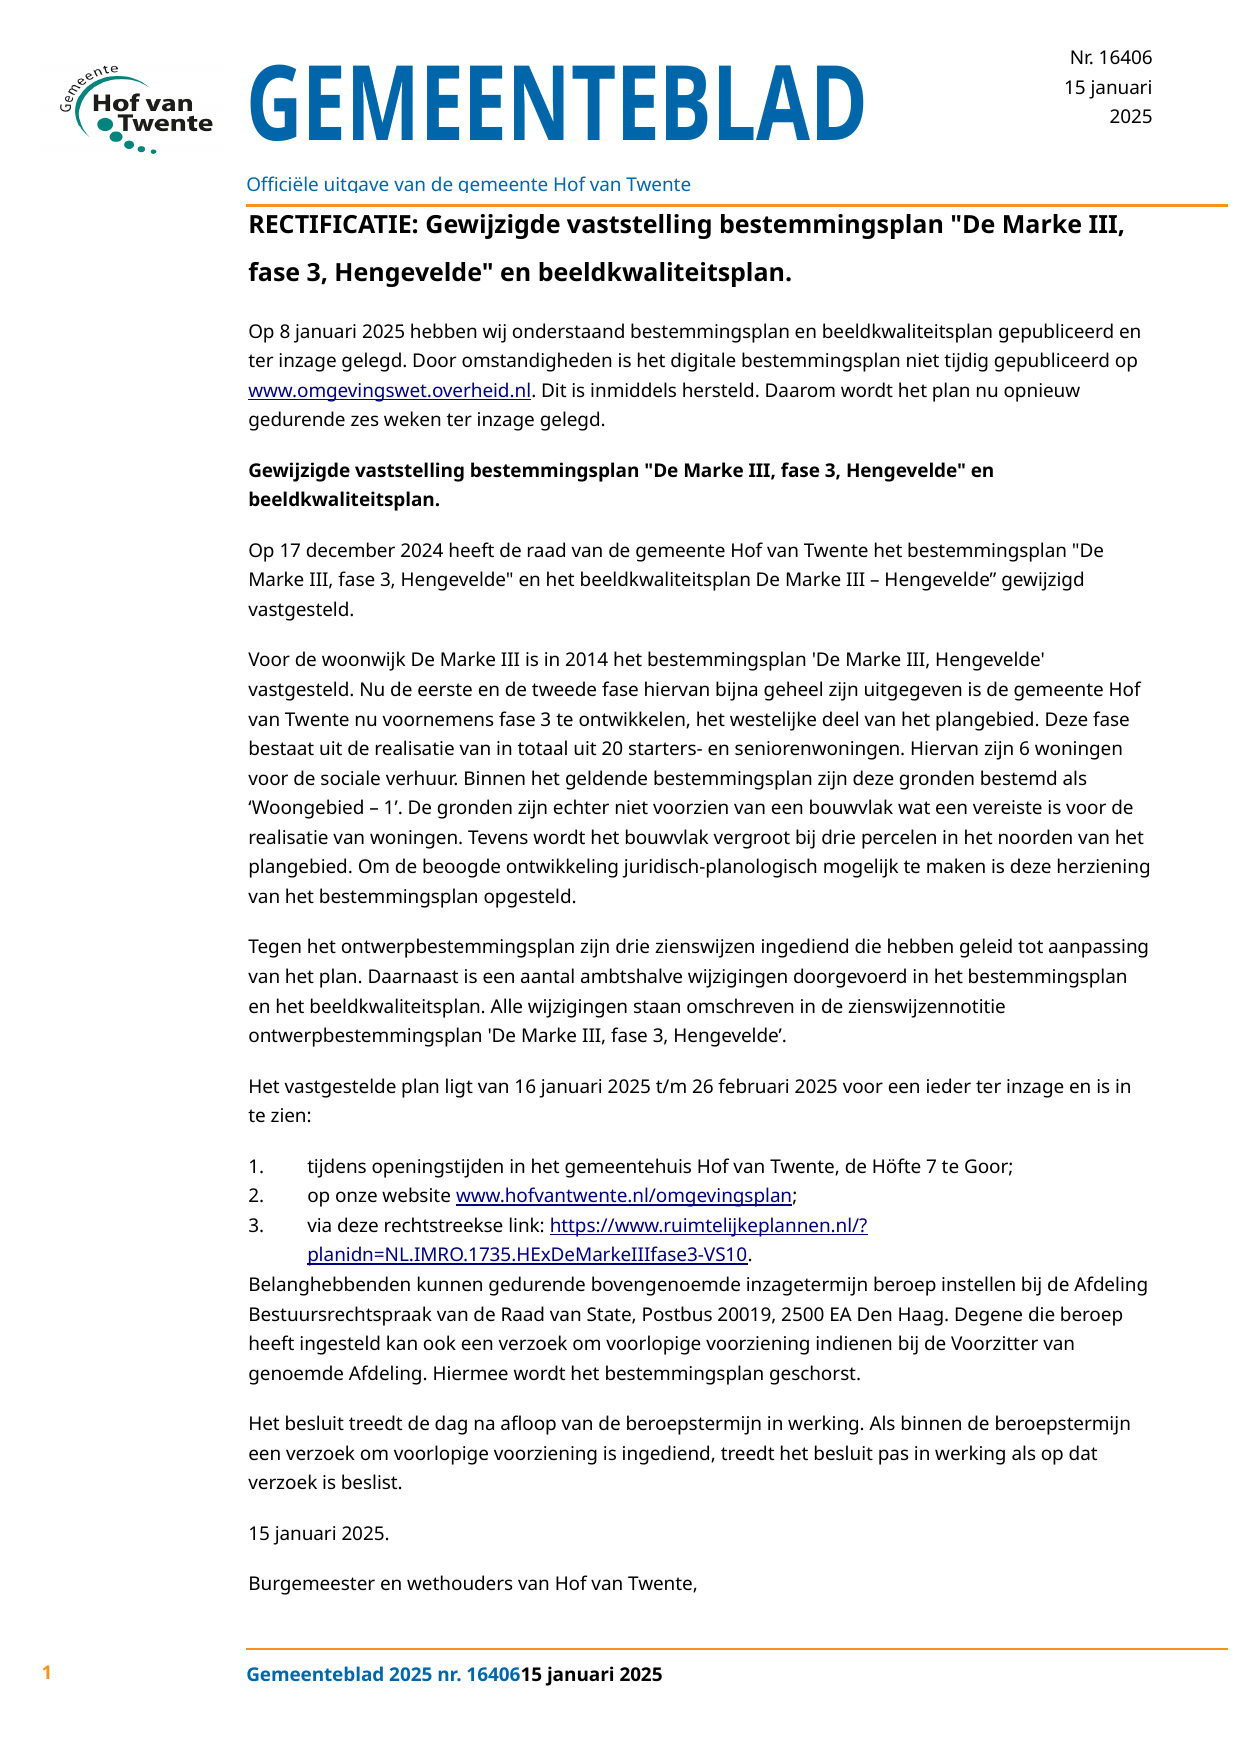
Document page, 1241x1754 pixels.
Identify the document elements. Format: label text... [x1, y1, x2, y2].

text RECTIFICATIE: Gewijzigde vaststelling bestemmingsplan "De Marke III, fase 3, Hengevelde" en beeldkwaliteitsplan. [248, 207, 1152, 288]
list op onze website www.hofvantwente.nl/omgevingsplan; [248, 1182, 1152, 1208]
picture [41, 47, 231, 172]
text Op 17 december 2024 heeft de raad van de gemeente Hof van Twente het bestemmingsplan "De Marke III, fase 3, Hengevelde" en het beeldkwaliteitsplan De Marke III – Hengevelde” gewijzigd vastgesteld. [248, 537, 1152, 622]
text 15 januari 2025. [248, 1520, 1152, 1546]
text Op 8 januari 2025 hebben wij onderstaand bestemmingsplan en beeldkwaliteitsplan gepubliceerd en ter inzage gelegd. Door omstandigheden is het digitale bestemmingsplan niet tijdig gepubliceerd op www.omgevingswet.overheid.nl. Dit is inmiddels hersteld. Daarom wordt het plan nu opnieuw gedurende zes weken ter inzage gelegd. [248, 318, 1152, 432]
text Belanghebbenden kunnen gedurende bovengenoemde inzagetermijn beroep instellen bij de Afdeling Bestuursrechtspraak van de Raad van State, Postbus 20019, 2500 EA Den Haag. Degene die beroep heeft ingesteld kan ook een verzoek om voorlopige voorziening indienen bij de Voorzitter van genoemde Afdeling. Hiermee wordt het bestemmingsplan geschorst. [248, 1271, 1152, 1386]
text Burgemeester en wethouders van Hof van Twente, [248, 1570, 1152, 1596]
text Het besluit treedt de dag na afloop van de beroepstermijn in werking. Als binnen de beroepstermijn een verzoek om voorlopige voorziening is ingediend, treedt het besluit pas in werking als op dat verzoek is beslist. [248, 1410, 1152, 1495]
text Tegen het ontwerpbestemmingsplan zijn drie zienswijzen ingediend die hebben geleid tot aanpassing van het plan. Daarnaast is een aantal ambtshalve wijzigingen doorgevoerd in het bestemmingsplan en het beeldkwaliteitsplan. Alle wijzigingen staan omschreven in de zienswijzennotitie ontwerpbestemmingsplan 'De Marke III, fase 3, Hengevelde’. [248, 934, 1152, 1048]
text Gewijzigde vaststelling bestemmingsplan "De Marke III, fase 3, Hengevelde" en beeldkwaliteitsplan. [248, 457, 1152, 512]
list via deze rechtstreekse link: https://www.ruimtelijkeplannen.nl/?planidn=NL.IMRO.1735.HExDeMarkeIIIfase3-VS10. [248, 1212, 1152, 1267]
text Het vastgestelde plan ligt van 16 januari 2025 t/m 26 februari 2025 voor een ieder ter inzage en is in te zien: [248, 1073, 1152, 1128]
text Voor de woonwijk De Marke III is in 2014 het bestemmingsplan 'De Marke III, Hengevelde' vastgesteld. Nu de eerste en de tweede fase hiervan bijna geheel zijn uitgegeven is de gemeente Hof van Twente nu voornemens fase 3 te ontwikkelen, het westelijke deel van het plangebied. Deze fase bestaat uit de realisatie van in totaal uit 20 starters- en seniorenwoningen. Hiervan zijn 6 woningen voor de sociale verhuur. Binnen het geldende bestemmingsplan zijn deze gronden bestemd als ‘Woongebied – 1’. De gronden zijn echter niet voorzien van een bouwvlak wat een vereiste is voor de realisatie van woningen. Tevens wordt het bouwvlak vergroot bij drie percelen in het noorden van het plangebied. Om de beoogde ontwikkeling juridisch-planologisch mogelijk te maken is deze herziening van het bestemmingsplan opgesteld. [248, 647, 1152, 909]
list tijdens openingstijden in het gemeentehuis Hof van Twente, de Höfte 7 te Goor; [248, 1153, 1152, 1179]
